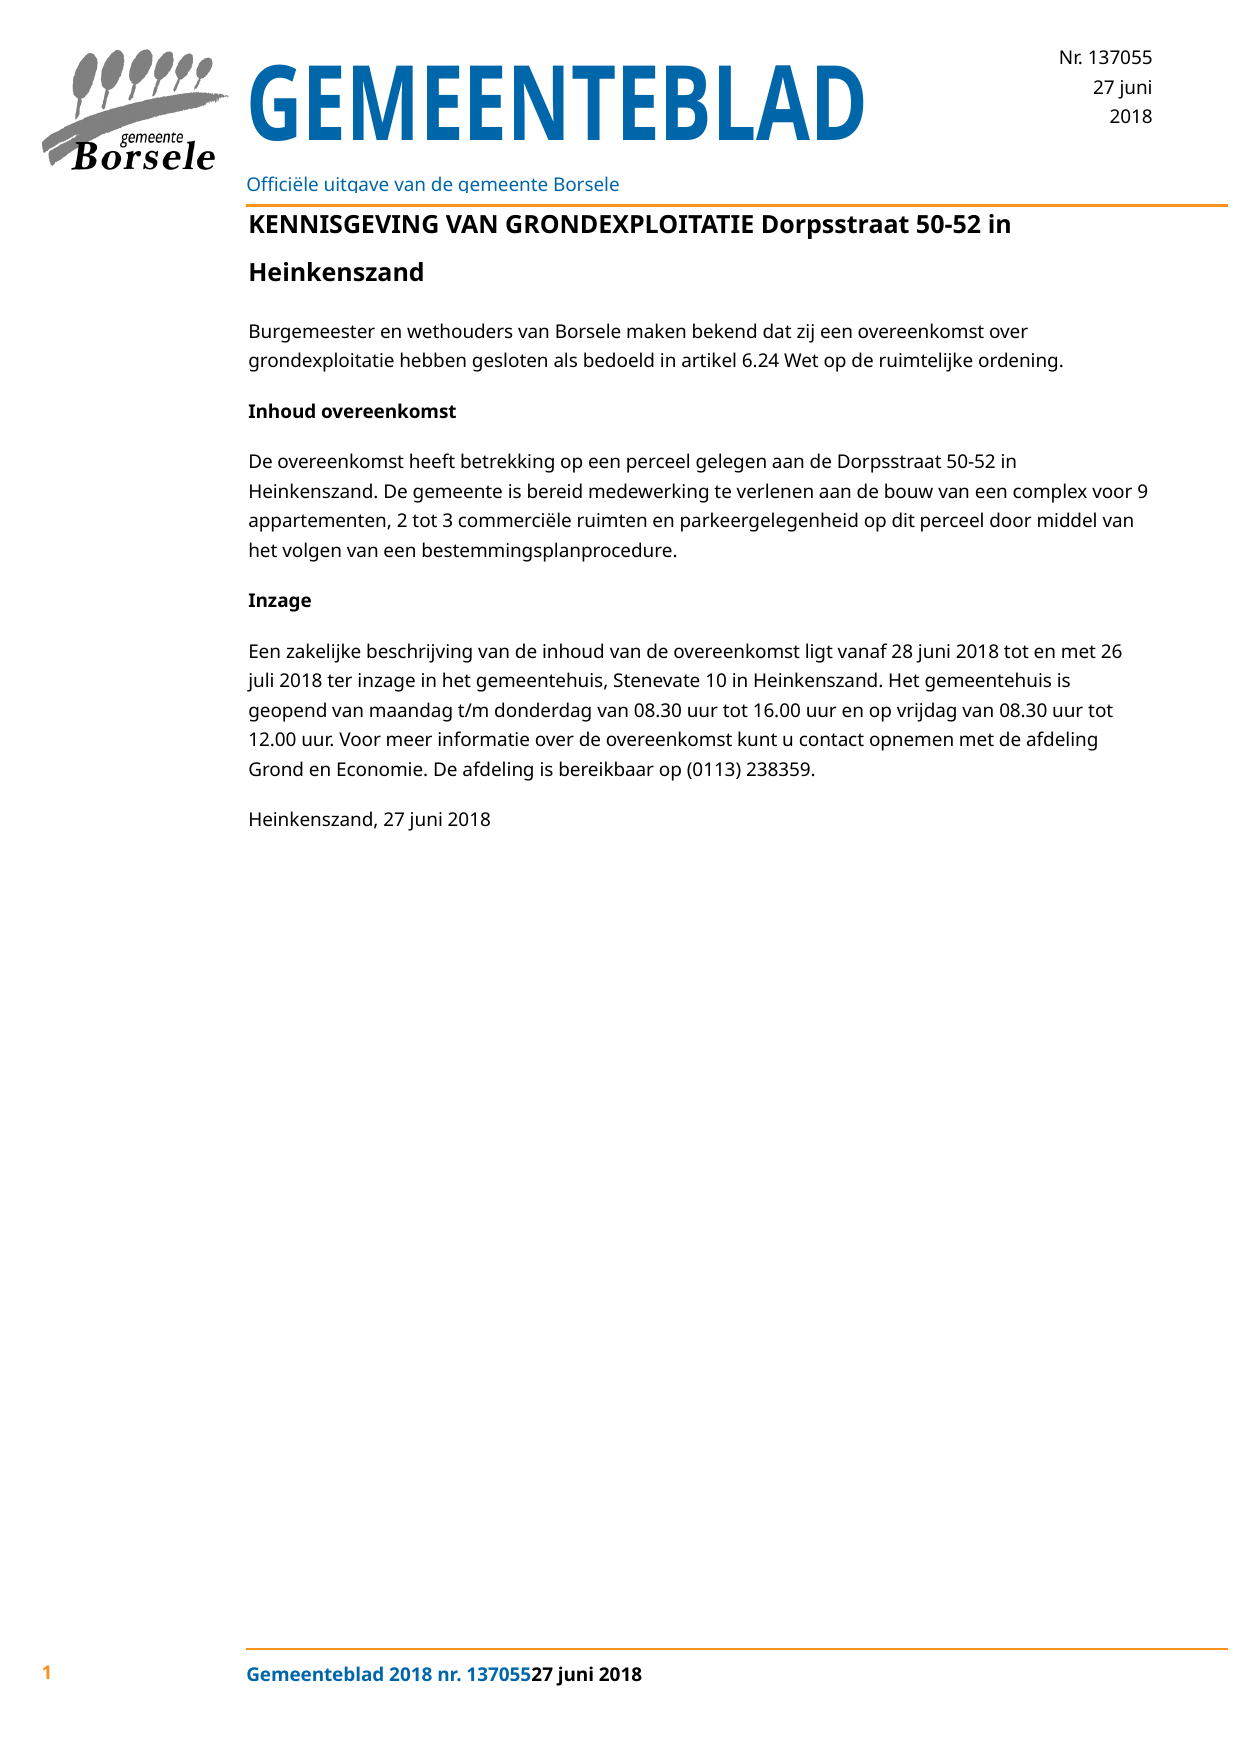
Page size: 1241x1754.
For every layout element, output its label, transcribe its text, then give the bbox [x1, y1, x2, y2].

text Heinkenszand, 27 juni 2018 [248, 807, 1152, 832]
text De overeenkomst heeft betrekking op een perceel gelegen aan de Dorpsstraat 50-52 in Heinkenszand. De gemeente is bereid medewerking te verlenen aan de bouw van een complex voor 9 appartementen, 2 tot 3 commerciële ruimten en parkeergelegenheid op dit perceel door middel van het volgen van een bestemmingsplanprocedure. [248, 448, 1152, 563]
text Inhoud overeenkomst [248, 398, 1152, 424]
text Een zakelijke beschrijving van de inhoud van de overeenkomst ligt vanaf 28 juni 2018 tot en met 26 juli 2018 ter inzage in het gemeentehuis, Stenevate 10 in Heinkenszand. Het gemeentehuis is geopend van maandag t/m donderdag van 08.30 uur tot 16.00 uur en op vrijdag van 08.30 uur tot 12.00 uur. Voor meer informatie over de overeenkomst kunt u contact opnemen met de afdeling Grond en Economie. De afdeling is bereikbaar op (0113) 238359. [248, 638, 1152, 782]
picture [41, 47, 231, 172]
text Burgemeester en wethouders van Borsele maken bekend dat zij een overeenkomst over grondexploitatie hebben gesloten als bedoeld in artikel 6.24 Wet op de ruimtelijke ordening. [248, 318, 1152, 373]
text KENNISGEVING VAN GRONDEXPLOITATIE Dorpsstraat 50-52 in Heinkenszand [248, 207, 1152, 288]
text Inzage [248, 587, 1152, 613]
